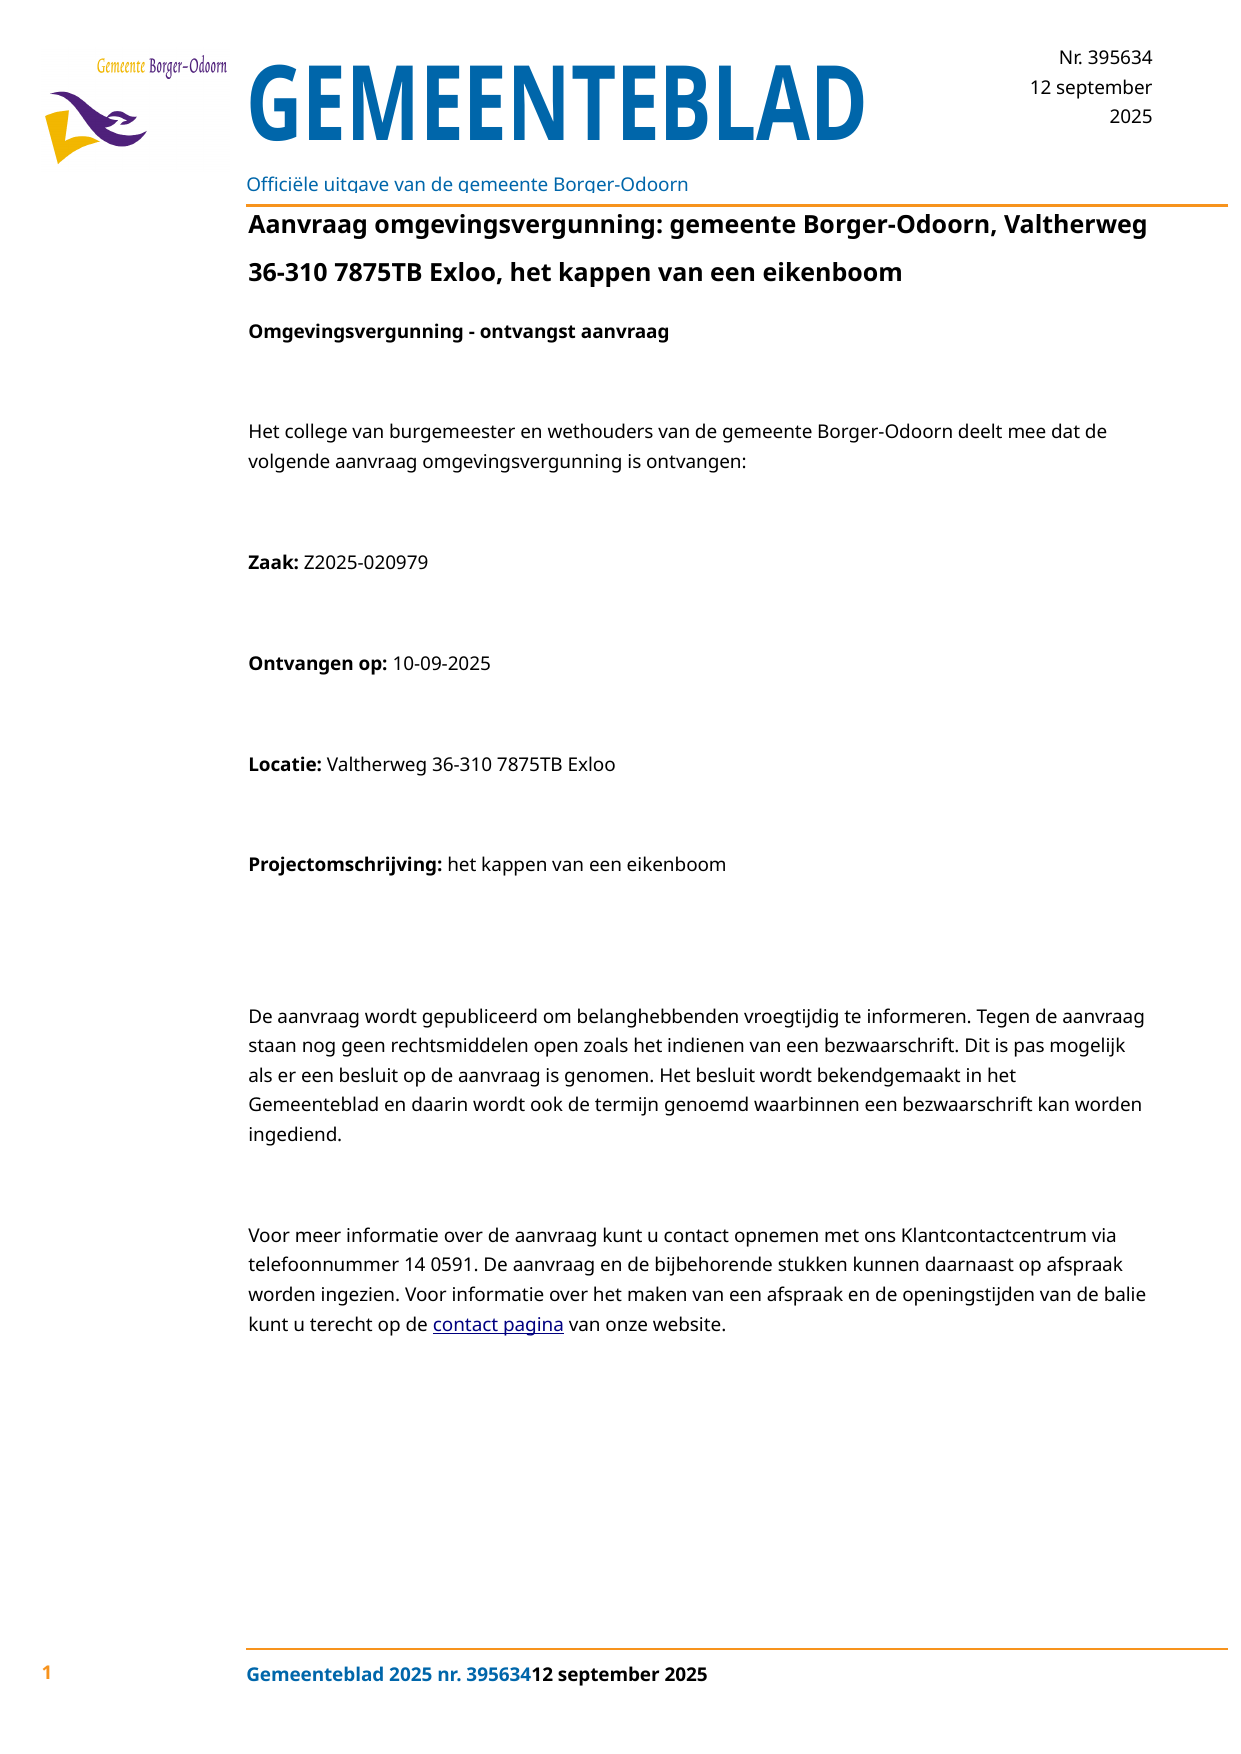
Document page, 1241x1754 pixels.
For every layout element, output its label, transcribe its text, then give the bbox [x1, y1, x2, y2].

text Voor meer informatie over de aanvraag kunt u contact opnemen met ons Klantcontactcentrum via telefoonnummer 14 0591. De aanvraag en de bijbehorende stukken kunnen daarnaast op afspraak worden ingezien. Voor informatie over het maken van een afspraak en de openingstijden van de balie kunt u terecht op de contact pagina van onze website. [248, 1222, 1152, 1337]
text Ontvangen op: 10-09-2025 [248, 650, 1152, 676]
text Projectomschrijving: het kappen van een eikenboom [248, 852, 1152, 877]
text De aanvraag wordt gepubliceerd om belanghebbenden vroegtijdig te informeren. Tegen de aanvraag staan nog geen rechtsmiddelen open zoals het indienen van een bezwaarschrift. Dit is pas mogelijk als er een besluit op de aanvraag is genomen. Het besluit wordt bekendgemaakt in het Gemeenteblad en daarin wordt ook de termijn genoemd waarbinnen een bezwaarschrift kan worden ingediend. [248, 1003, 1152, 1147]
text Het college van burgemeester en wethouders van de gemeente Borger-Odoorn deelt mee dat de volgende aanvraag omgevingsvergunning is ontvangen: [248, 419, 1152, 474]
text Omgevingsvergunning - ontvangst aanvraag [248, 318, 1152, 344]
picture [41, 47, 231, 172]
text Zaak: Z2025-020979 [248, 549, 1152, 575]
text Locatie: Valtherweg 36-310 7875TB Exloo [248, 751, 1152, 777]
text Aanvraag omgevingsvergunning: gemeente Borger-Odoorn, Valtherweg 36-310 7875TB Exloo, het kappen van een eikenboom [248, 207, 1152, 288]
